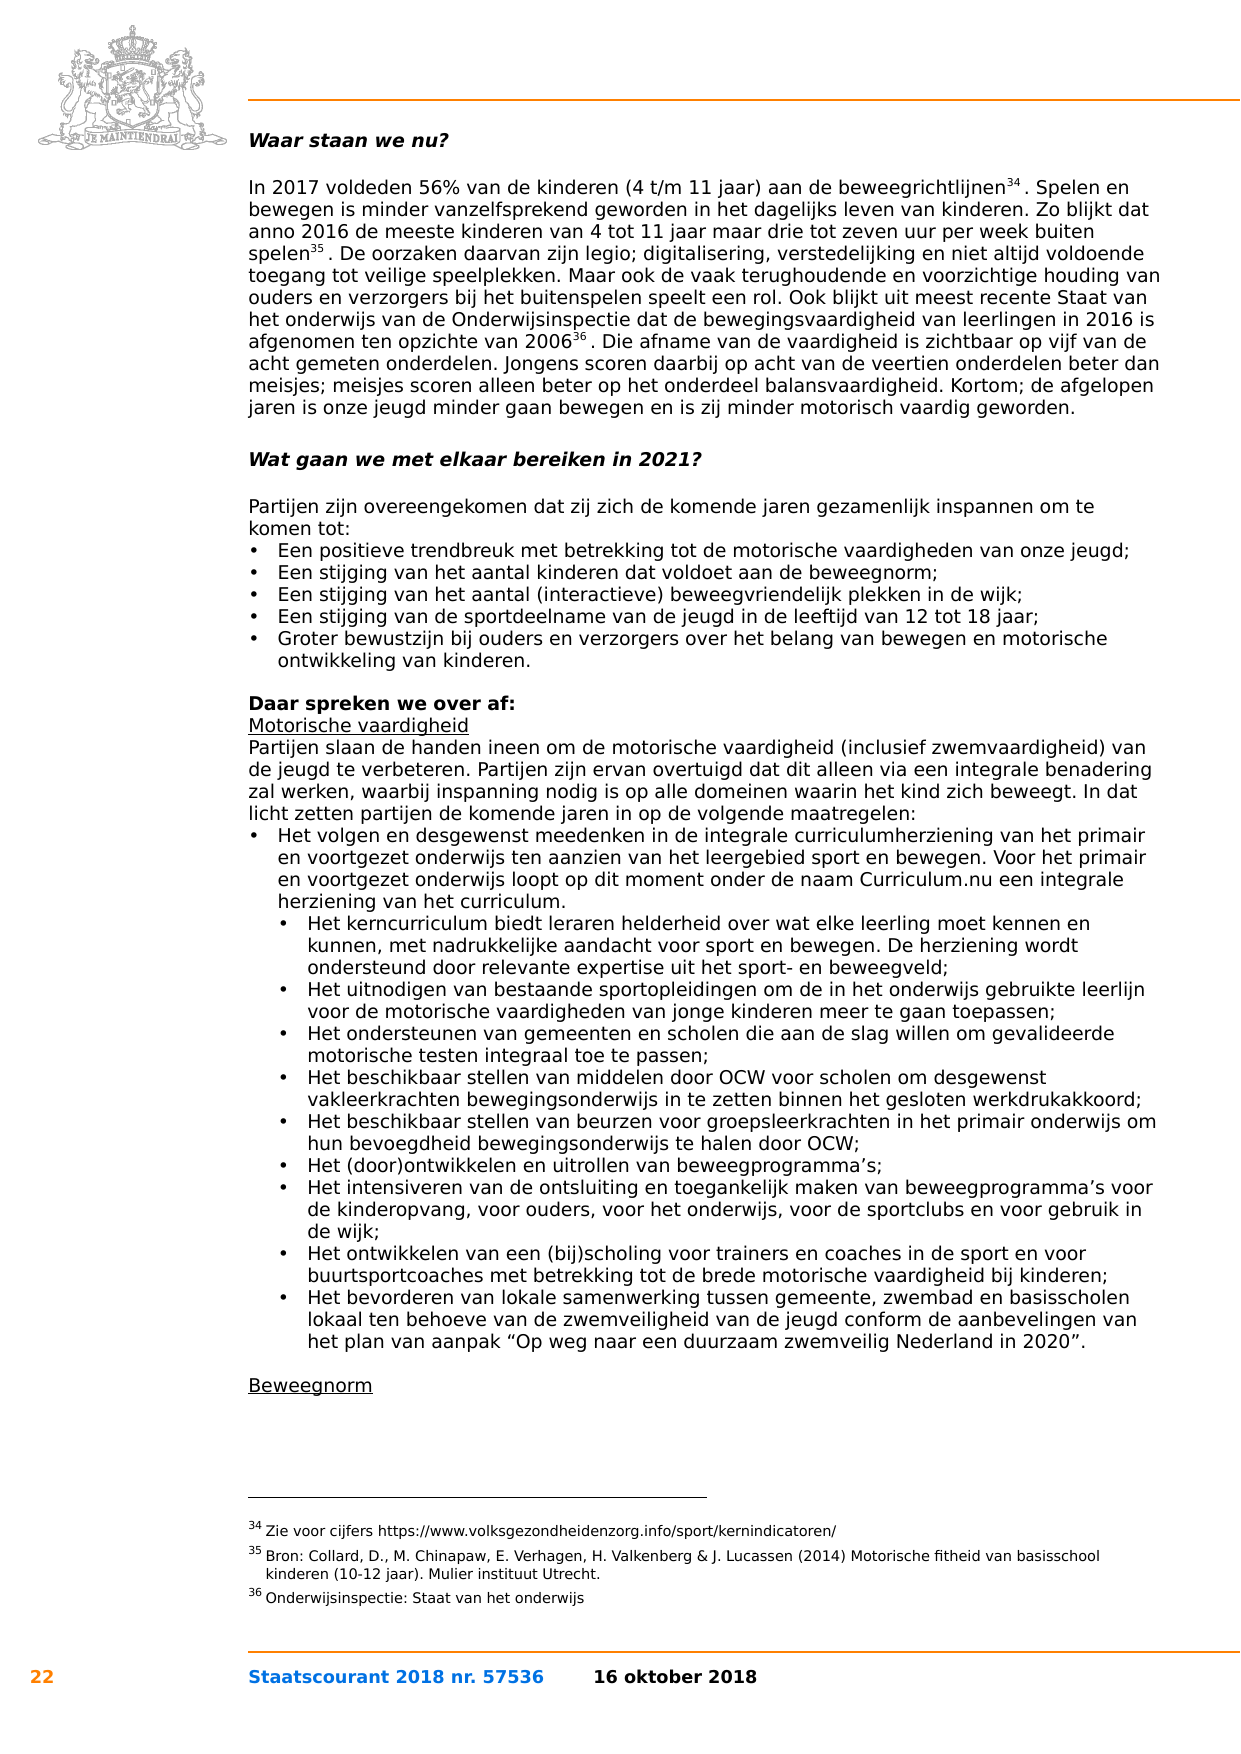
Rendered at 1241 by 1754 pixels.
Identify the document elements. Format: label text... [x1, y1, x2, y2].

text • Het beschikbaar stellen van beurzen voor groepsleerkrachten in het primair onderwijs om hun bevoegdheid bewegingsonderwijs te halen door OCW; [278, 1111, 1163, 1155]
subtitle Waar staan we nu? [248, 130, 1163, 152]
text Partijen slaan de handen ineen om de motorische vaardigheid (inclusief zwemvaardigheid) van de jeugd te verbeteren. Partijen zijn ervan overtuigd dat dit alleen via een integrale benadering zal werken, waarbij inspanning nodig is op alle domeinen waarin het kind zich beweegt. In dat licht zetten partijen de komende jaren in op de volgende maatregelen: [248, 737, 1163, 825]
text • Het volgen en desgewenst meedenken in de integrale curriculumherziening van het primair en voortgezet onderwijs ten aanzien van het leergebied sport en bewegen. Voor het primair en voortgezet onderwijs loopt op dit moment onder de naam Curriculum.nu een integrale herziening van het curriculum. [248, 825, 1163, 913]
text • Het kerncurriculum biedt leraren helderheid over wat elke leerling moet kennen en kunnen, met nadrukkelijke aandacht voor sport en bewegen. De herziening wordt ondersteund door relevante expertise uit het sport- en beweegveld; [278, 913, 1163, 979]
text • Een positieve trendbreuk met betrekking tot de motorische vaardigheden van onze jeugd; [248, 539, 1163, 562]
text Onderwijsinspectie: Staat van het onderwijs [248, 1586, 1163, 1608]
text • Het ontwikkelen van een (bij)scholing voor trainers en coaches in de sport en voor buurtsportcoaches met betrekking tot de brede motorische vaardigheid bij kinderen; [278, 1243, 1163, 1287]
text Beweegnorm [248, 1374, 1163, 1397]
text • Het ondersteunen van gemeenten en scholen die aan de slag willen om gevalideerde motorische testen integraal toe te passen; [278, 1023, 1163, 1067]
text Motorische vaardigheid [248, 715, 1163, 737]
text • Een stijging van het aantal (interactieve) beweegvriendelijk plekken in de wijk; [248, 583, 1163, 606]
text • Een stijging van de sportdeelname van de jeugd in de leeftijd van 12 tot 18 jaar; [248, 606, 1163, 627]
text • Het beschikbaar stellen van middelen door OCW voor scholen om desgewenst vakleerkrachten bewegingsonderwijs in te zetten binnen het gesloten werkdrukakkoord; [278, 1067, 1163, 1111]
text Daar spreken we over af: [248, 693, 1163, 715]
text Partijen zijn overeengekomen dat zij zich de komende jaren gezamenlijk inspannen om te komen tot: [248, 496, 1163, 539]
text In 2017 voldeden 56% van de kinderen (4 t/m 11 jaar) aan de beweegrichtlijnen. Spelen en bewegen is minder vanzelfsprekend geworden in het dagelijks leven van kinderen. Zo blijkt dat anno 2016 de meeste kinderen van 4 tot 11 jaar maar drie tot zeven uur per week buiten spelen. De oorzaken daarvan zijn legio; digitalisering, verstedelijking en niet altijd voldoende toegang tot veilige speelplekken. Maar ook de vaak terughoudende en voorzichtige houding van ouders en verzorgers bij het buitenspelen speelt een rol. Ook blijkt uit meest recente Staat van het onderwijs van de Onderwijsinspectie dat de bewegingsvaardigheid van leerlingen in 2016 is afgenomen ten opzichte van 2006. Die afname van de vaardigheid is zichtbaar op vijf van de acht gemeten onderdelen. Jongens scoren daarbij op acht van de veertien onderdelen beter dan meisjes; meisjes scoren alleen beter op het onderdeel balansvaardigheid. Kortom; de afgelopen jaren is onze jeugd minder gaan bewegen en is zij minder motorisch vaardig geworden. [248, 177, 1163, 419]
text • Het intensiveren van de ontsluiting en toegankelijk maken van beweegprogramma’s voor de kinderopvang, voor ouders, voor het onderwijs, voor de sportclubs en voor gebruik in de wijk; [278, 1177, 1163, 1243]
picture [38, 25, 227, 150]
text • Het bevorderen van lokale samenwerking tussen gemeente, zwembad en basisscholen lokaal ten behoeve van de zwemveiligheid van de jeugd conform de aanbevelingen van het plan van aanpak “Op weg naar een duurzaam zwemveilig Nederland in 2020”. [278, 1287, 1163, 1353]
text Zie voor cijfers https://www.volksgezondheidenzorg.info/sport/kernindicatoren/ [248, 1519, 1163, 1541]
text • Het (door)ontwikkelen en uitrollen van beweegprogramma’s; [278, 1155, 1163, 1177]
subtitle Wat gaan we met elkaar bereiken in 2021? [248, 449, 1163, 471]
text • Groter bewustzijn bij ouders en verzorgers over het belang van bewegen en motorische ontwikkeling van kinderen. [248, 627, 1163, 671]
text Bron: Collard, D., M. Chinapaw, E. Verhagen, H. Valkenberg & J. Lucassen (2014) Motorische fitheid van basisschool kinderen (10-12 jaar). Mulier instituut Utrecht. [248, 1544, 1163, 1583]
text • Een stijging van het aantal kinderen dat voldoet aan de beweegnorm; [248, 562, 1163, 583]
text • Het uitnodigen van bestaande sportopleidingen om de in het onderwijs gebruikte leerlijn voor de motorische vaardigheden van jonge kinderen meer te gaan toepassen; [278, 979, 1163, 1023]
